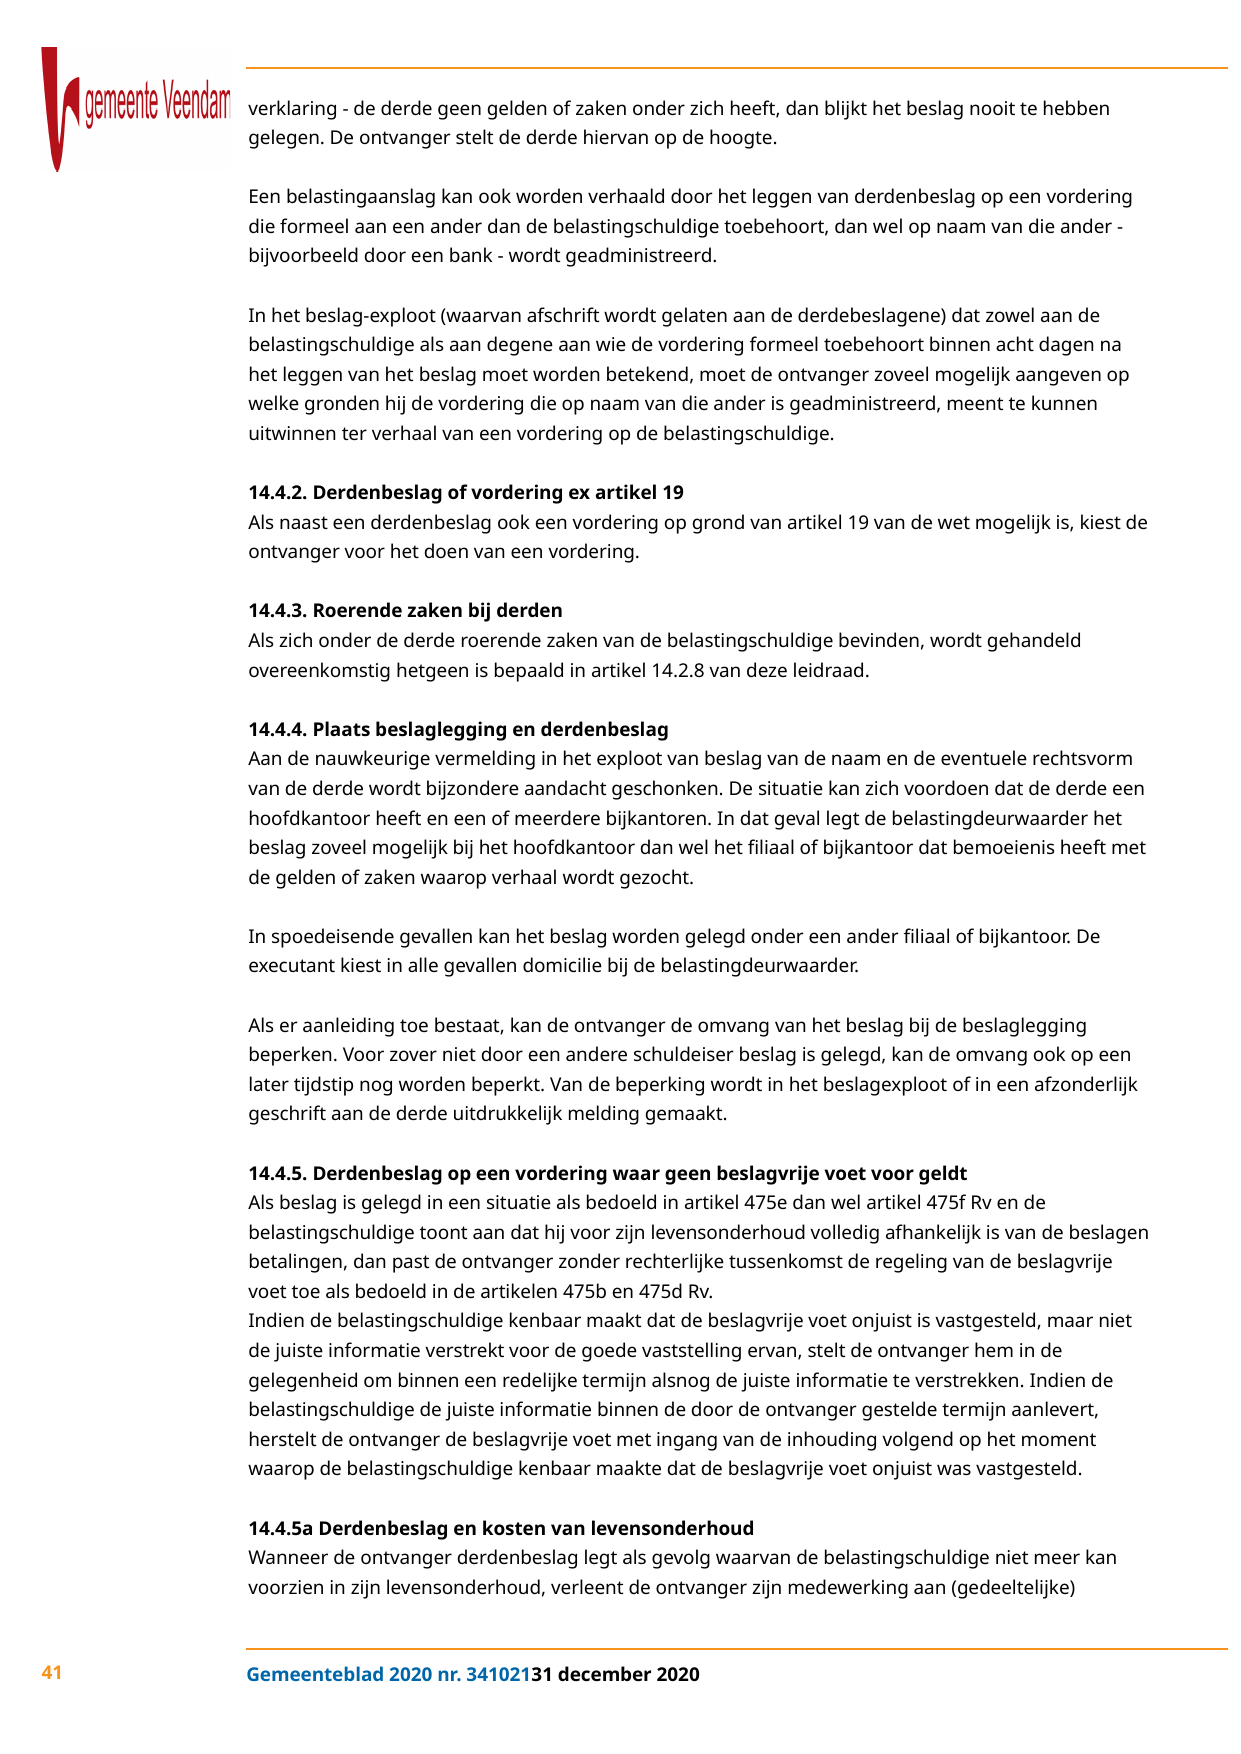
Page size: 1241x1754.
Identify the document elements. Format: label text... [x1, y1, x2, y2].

text herstelt de ontvanger de beslagvrije voet met ingang van de inhouding volgend op het moment waarop de belastingschuldige kenbaar maakte dat de beslagvrije voet onjuist was vastgesteld. [248, 1426, 1152, 1481]
text 14.4.5. Derdenbeslag op een vordering waar geen beslagvrije voet voor geldt [248, 1160, 1152, 1186]
text In het beslag-exploot (waarvan afschrift wordt gelaten aan de derdebeslagene) dat zowel aan de belastingschuldige als aan degene aan wie de vordering formeel toebehoort binnen acht dagen na het leggen van het beslag moet worden betekend, moet de ontvanger zoveel mogelijk aangeven op welke gronden hij de vordering die op naam van die ander is geadministreerd, meent te kunnen uitwinnen ter verhaal van een vordering op de belastingschuldige. [248, 302, 1152, 446]
text Indien de belastingschuldige kenbaar maakt dat de beslagvrije voet onjuist is vastgesteld, maar niet de juiste informatie verstrekt voor de goede vaststelling ervan, stelt de ontvanger hem in de gelegenheid om binnen een redelijke termijn alsnog de juiste informatie te verstrekken. Indien de belastingschuldige de juiste informatie binnen de door de ontvanger gestelde termijn aanlevert, [248, 1308, 1152, 1422]
text Als naast een derdenbeslag ook een vordering op grond van artikel 19 van de wet mogelijk is, kiest de ontvanger voor het doen van een vordering. [248, 509, 1152, 564]
text Als er aanleiding toe bestaat, kan de ontvanger de omvang van het beslag bij de beslaglegging beperken. Voor zover niet door een andere schuldeiser beslag is gelegd, kan de omvang ook op een later tijdstip nog worden beperkt. Van de beperking wordt in het beslagexploot of in een afzonderlijk geschrift aan de derde uitdrukkelijk melding gemaakt. [248, 1012, 1152, 1126]
text verklaring - de derde geen gelden of zaken onder zich heeft, dan blijkt het beslag nooit te hebben gelegen. De ontvanger stelt de derde hiervan op de hoogte. [248, 95, 1152, 150]
text Aan de nauwkeurige vermelding in het exploot van beslag van de naam en de eventuele rechtsvorm van de derde wordt bijzondere aandacht geschonken. De situatie kan zich voordoen dat de derde een hoofdkantoor heeft en een of meerdere bijkantoren. In dat geval legt de belastingdeurwaarder het beslag zoveel mogelijk bij het hoofdkantoor dan wel het filiaal of bijkantoor dat bemoeienis heeft met de gelden of zaken waarop verhaal wordt gezocht. [248, 746, 1152, 890]
picture [41, 47, 231, 172]
text 14.4.3. Roerende zaken bij derden [248, 598, 1152, 623]
text 14.4.5a Derdenbeslag en kosten van levensonderhoud [248, 1515, 1152, 1541]
text 14.4.4. Plaats beslaglegging en derdenbeslag [248, 716, 1152, 742]
text In spoedeisende gevallen kan het beslag worden gelegd onder een ander filiaal of bijkantoor. De executant kiest in alle gevallen domicilie bij de belastingdeurwaarder. [248, 923, 1152, 978]
text Wanneer de ontvanger derdenbeslag legt als gevolg waarvan de belastingschuldige niet meer kan voorzien in zijn levensonderhoud, verleent de ontvanger zijn medewerking aan (gedeeltelijke) [248, 1544, 1152, 1600]
text Een belastingaanslag kan ook worden verhaald door het leggen van derdenbeslag op een vordering die formeel aan een ander dan de belastingschuldige toebehoort, dan wel op naam van die ander - bijvoorbeeld door een bank - wordt geadministreerd. [248, 183, 1152, 268]
text Als beslag is gelegd in een situatie als bedoeld in artikel 475e dan wel artikel 475f Rv en de belastingschuldige toont aan dat hij voor zijn levensonderhoud volledig afhankelijk is van de beslagen betalingen, dan past de ontvanger zonder rechterlijke tussenkomst de regeling van de beslagvrije voet toe als bedoeld in de artikelen 475b en 475d Rv. [248, 1189, 1152, 1304]
text 14.4.2. Derdenbeslag of vordering ex artikel 19 [248, 479, 1152, 505]
text Als zich onder de derde roerende zaken van de belastingschuldige bevinden, wordt gehandeld overeenkomstig hetgeen is bepaald in artikel 14.2.8 van deze leidraad. [248, 627, 1152, 683]
